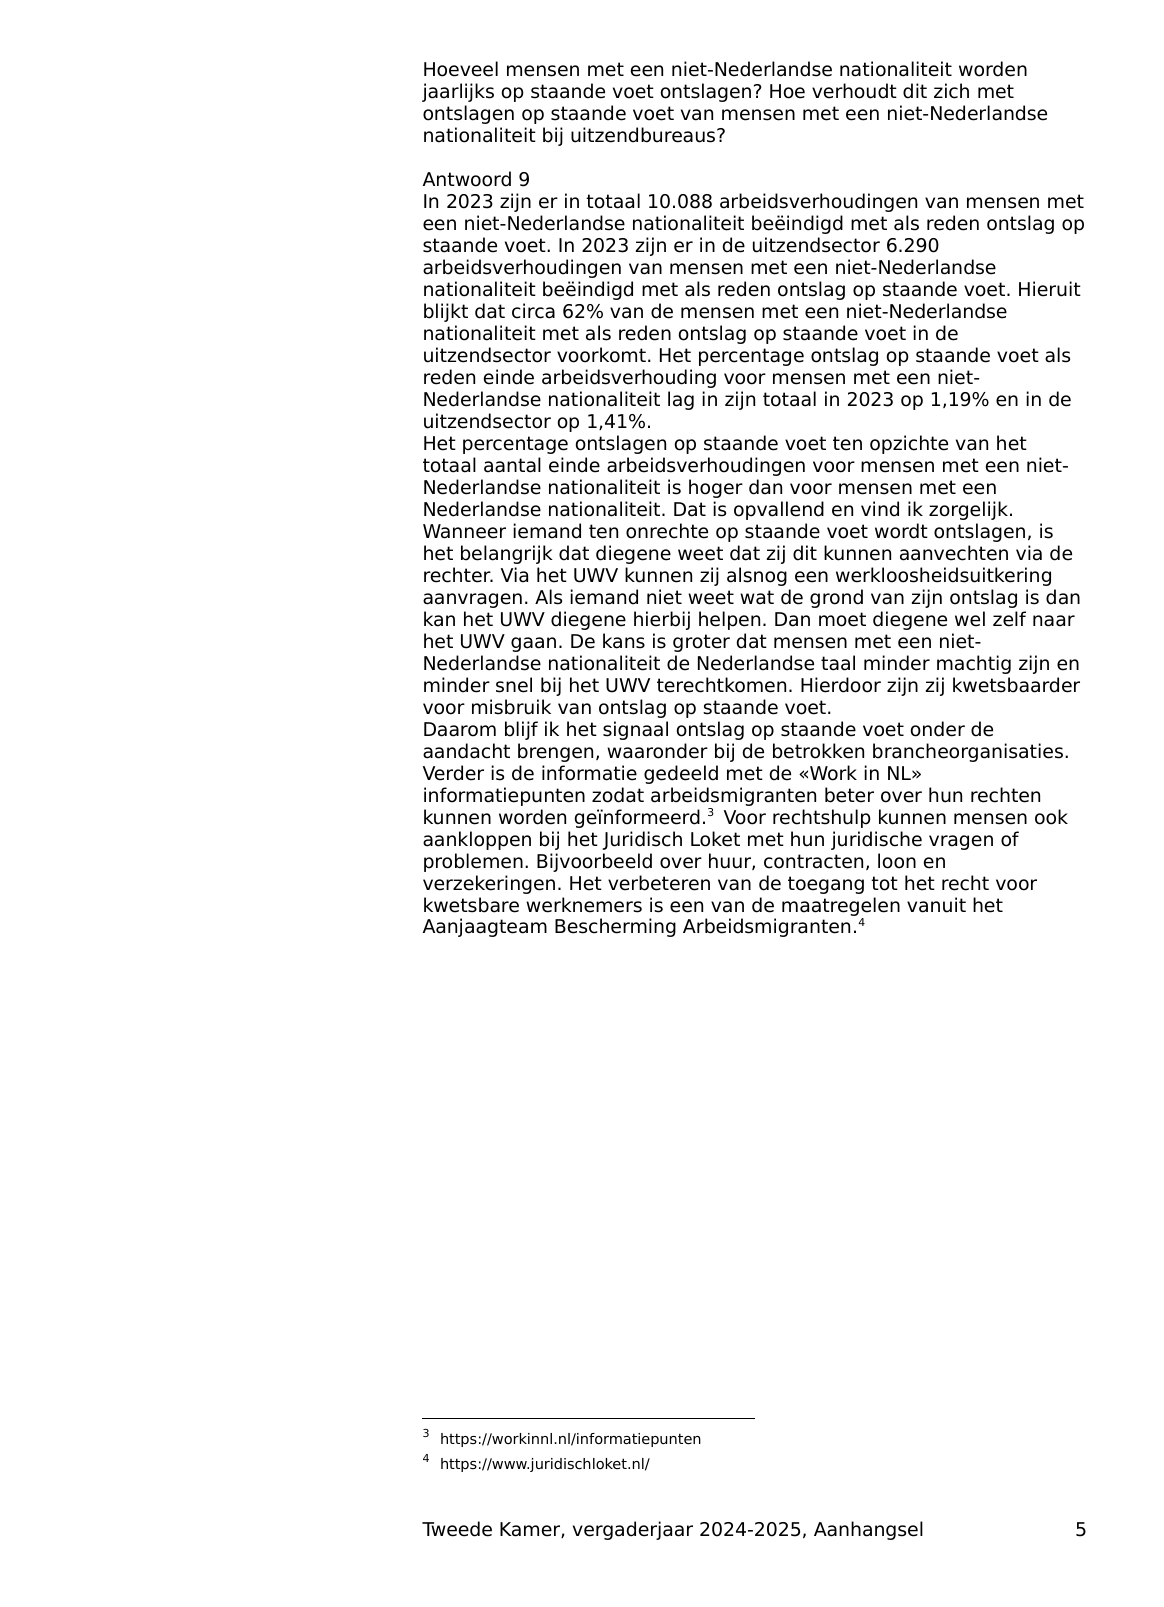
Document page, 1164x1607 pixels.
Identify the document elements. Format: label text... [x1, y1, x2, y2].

text In 2023 zijn er in totaal 10.088 arbeidsverhoudingen van mensen met een niet-Nederlandse nationaliteit beëindigd met als reden ontslag op staande voet. In 2023 zijn er in de uitzendsector 6.290 arbeidsverhoudingen van mensen met een niet-Nederlandse nationaliteit beëindigd met als reden ontslag op staande voet. Hieruit blijkt dat circa 62% van de mensen met een niet-Nederlandse nationaliteit met als reden ontslag op staande voet in de uitzendsector voorkomt. Het percentage ontslag op staande voet als reden einde arbeidsverhouding voor mensen met een niet-Nederlandse nationaliteit lag in zijn totaal in 2023 op 1,19% en in de uitzendsector op 1,41%. [422, 191, 1087, 433]
text Hoeveel mensen met een niet-Nederlandse nationaliteit worden jaarlijks op staande voet ontslagen? Hoe verhoudt dit zich met ontslagen op staande voet van mensen met een niet-Nederlandse nationaliteit bij uitzendbureaus? [422, 59, 1087, 147]
text Antwoord 9 [422, 169, 1087, 191]
text https://workinnl.nl/informatiepunten [422, 1427, 1087, 1449]
text Daarom blijf ik het signaal ontslag op staande voet onder de aandacht brengen, waaronder bij de betrokken brancheorganisaties. Verder is de informatie gedeeld met de «Work in NL» informatiepunten zodat arbeidsmigranten beter over hun rechten kunnen worden geïnformeerd. Voor rechtshulp kunnen mensen ook aankloppen bij het Juridisch Loket met hun juridische vragen of problemen. Bijvoorbeeld over huur, contracten, loon en verzekeringen. Het verbeteren van de toegang tot het recht voor kwetsbare werknemers is een van de maatregelen vanuit het Aanjaagteam Bescherming Arbeidsmigranten. [422, 719, 1087, 938]
text https://www.juridischloket.nl/ [422, 1452, 1087, 1474]
text Het percentage ontslagen op staande voet ten opzichte van het totaal aantal einde arbeidsverhoudingen voor mensen met een niet-Nederlandse nationaliteit is hoger dan voor mensen met een Nederlandse nationaliteit. Dat is opvallend en vind ik zorgelijk. Wanneer iemand ten onrechte op staande voet wordt ontslagen, is het belangrijk dat diegene weet dat zij dit kunnen aanvechten via de rechter. Via het UWV kunnen zij alsnog een werkloosheidsuitkering aanvragen. Als iemand niet weet wat de grond van zijn ontslag is dan kan het UWV diegene hierbij helpen. Dan moet diegene wel zelf naar het UWV gaan. De kans is groter dat mensen met een niet-Nederlandse nationaliteit de Nederlandse taal minder machtig zijn en minder snel bij het UWV terechtkomen. Hierdoor zijn zij kwetsbaarder voor misbruik van ontslag op staande voet. [422, 433, 1087, 719]
